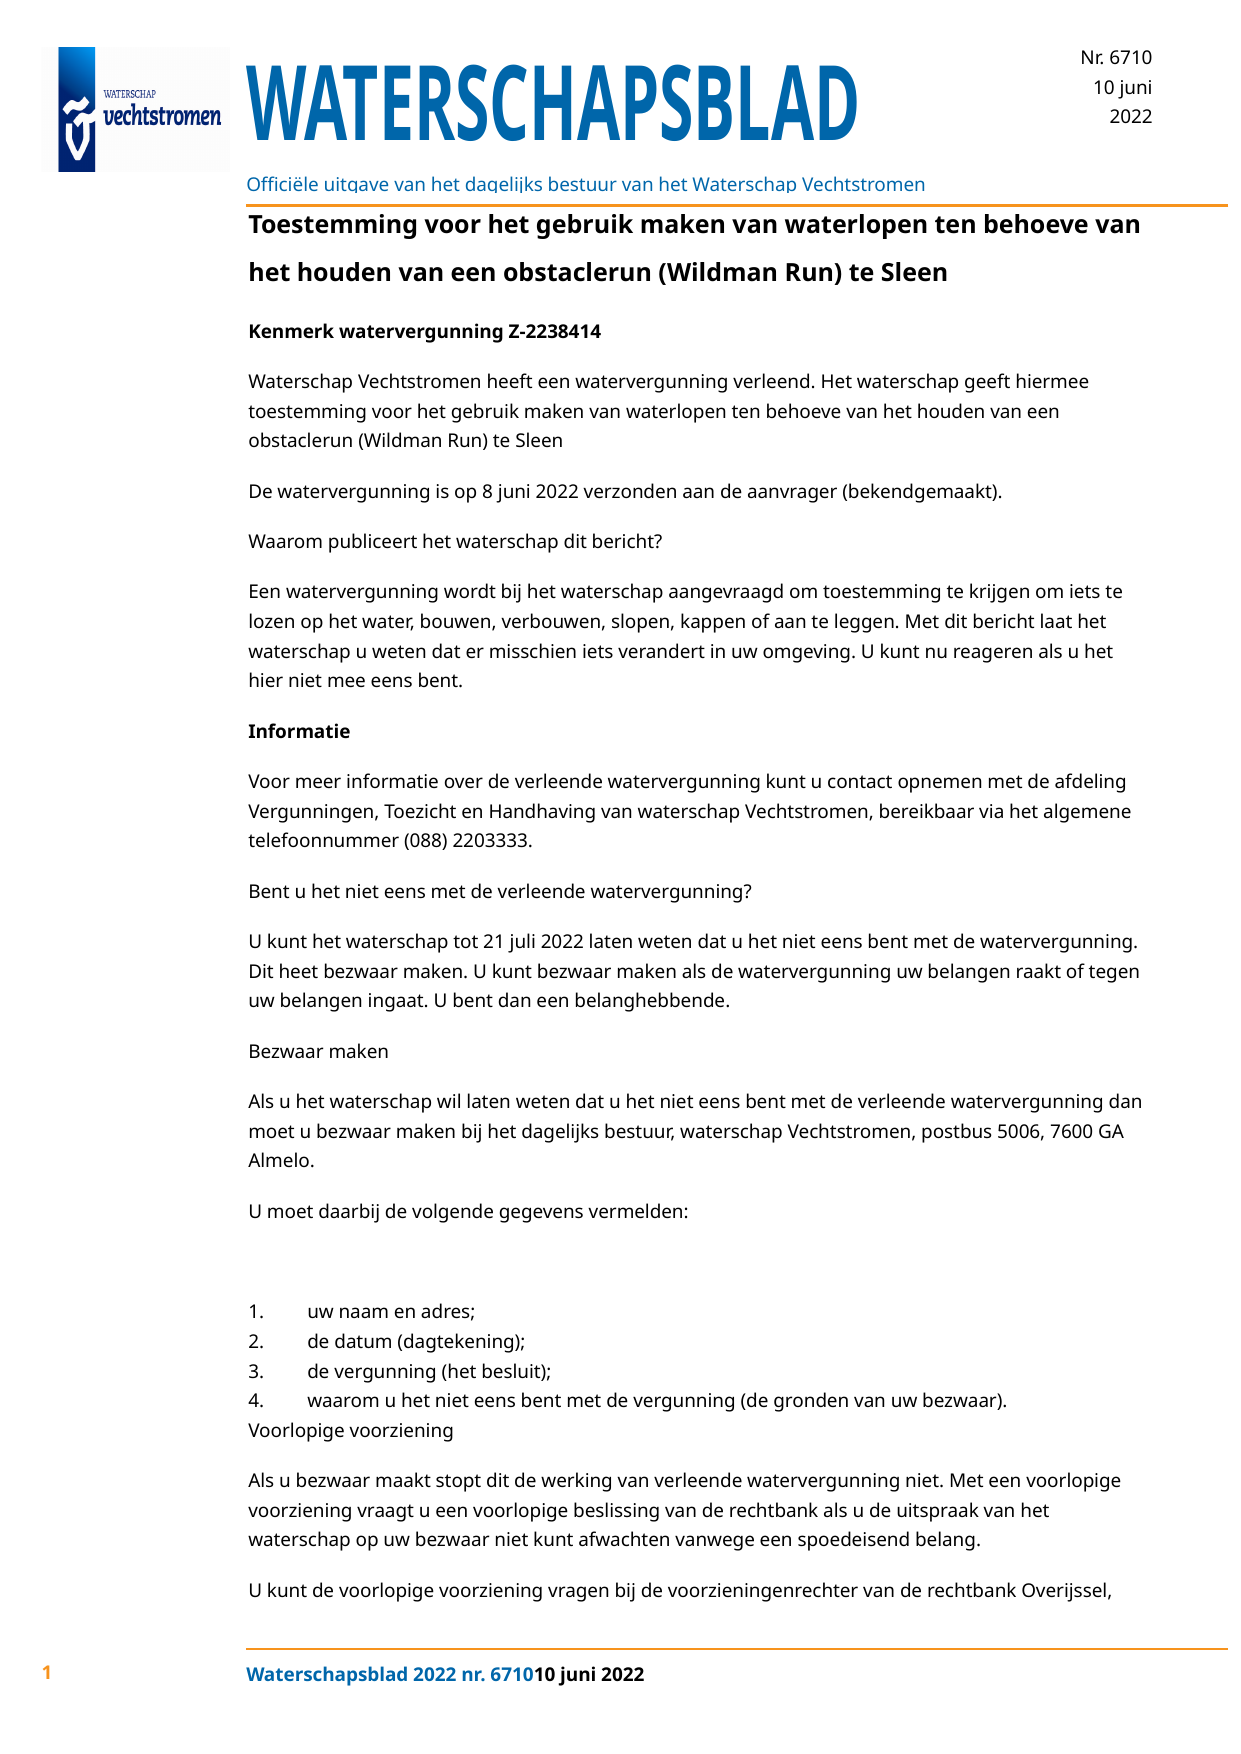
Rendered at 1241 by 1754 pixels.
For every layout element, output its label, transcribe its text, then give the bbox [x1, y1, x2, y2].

text Als u bezwaar maakt stopt dit de werking van verleende watervergunning niet. Met een voorlopige voorziening vraagt u een voorlopige beslissing van de rechtbank als u de uitspraak van het waterschap op uw bezwaar niet kunt afwachten vanwege een spoedeisend belang. [248, 1467, 1152, 1552]
text Kenmerk watervergunning Z-2238414 [248, 318, 1152, 344]
list de datum (dagtekening); [248, 1328, 1152, 1354]
picture [41, 47, 231, 172]
list uw naam en adres; [248, 1299, 1152, 1324]
text U kunt de voorlopige voorziening vragen bij de voorzieningenrechter van de rechtbank Overijssel, [248, 1577, 1152, 1603]
text U kunt het waterschap tot 21 juli 2022 laten weten dat u het niet eens bent met de watervergunning. Dit heet bezwaar maken. U kunt bezwaar maken als de watervergunning uw belangen raakt of tegen uw belangen ingaat. U bent dan een belanghebbende. [248, 928, 1152, 1013]
text Waarom publiceert het waterschap dit bericht? [248, 528, 1152, 554]
text Voorlopige voorziening [248, 1417, 1152, 1443]
list waarom u het niet eens bent met de vergunning (de gronden van uw bezwaar). [248, 1387, 1152, 1413]
text Toestemming voor het gebruik maken van waterlopen ten behoeve van het houden van een obstaclerun (Wildman Run) te Sleen [248, 207, 1152, 288]
text Een watervergunning wordt bij het waterschap aangevraagd om toestemming te krijgen om iets te lozen op het water, bouwen, verbouwen, slopen, kappen of aan te leggen. Met dit bericht laat het waterschap u weten dat er misschien iets verandert in uw omgeving. U kunt nu reageren als u het hier niet mee eens bent. [248, 579, 1152, 693]
text De watervergunning is op 8 juni 2022 verzonden aan de aanvrager (bekendgemaakt). [248, 478, 1152, 504]
list de vergunning (het besluit); [248, 1358, 1152, 1384]
text Bent u het niet eens met de verleende watervergunning? [248, 878, 1152, 904]
text Informatie [248, 718, 1152, 744]
text U moet daarbij de volgende gegevens vermelden: [248, 1198, 1152, 1224]
text Bezwaar maken [248, 1038, 1152, 1064]
text Als u het waterschap wil laten weten dat u het niet eens bent met de verleende watervergunning dan moet u bezwaar maken bij het dagelijks bestuur, waterschap Vechtstromen, postbus 5006, 7600 GA Almelo. [248, 1088, 1152, 1173]
text Waterschap Vechtstromen heeft een watervergunning verleend. Het waterschap geeft hiermee toestemming voor het gebruik maken van waterlopen ten behoeve van het houden van een obstaclerun (Wildman Run) te Sleen [248, 368, 1152, 453]
text Voor meer informatie over de verleende watervergunning kunt u contact opnemen met de afdeling Vergunningen, Toezicht en Handhaving van waterschap Vechtstromen, bereikbaar via het algemene telefoonnummer (088) 2203333. [248, 768, 1152, 853]
